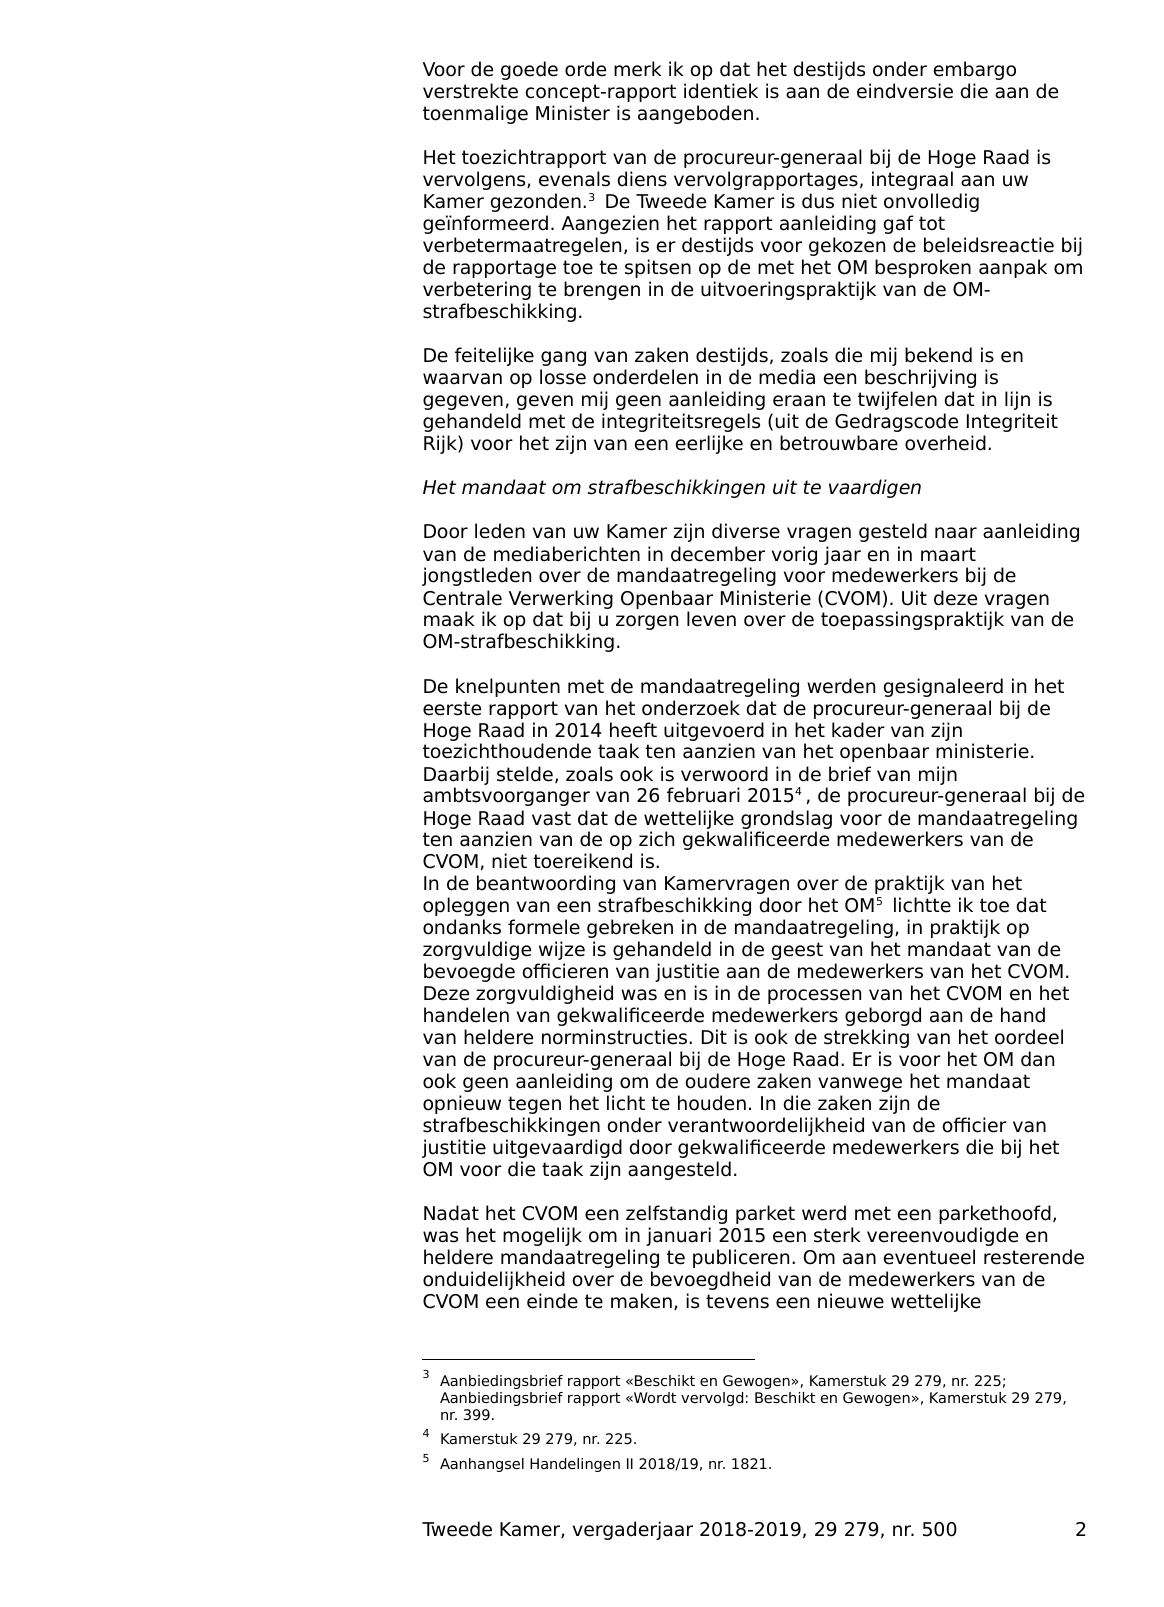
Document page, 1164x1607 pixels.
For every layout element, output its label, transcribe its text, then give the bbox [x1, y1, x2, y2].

text Nadat het CVOM een zelfstandig parket werd met een parkethoofd, was het mogelijk om in januari 2015 een sterk vereenvoudigde en heldere mandaatregeling te publiceren. Om aan eventueel resterende onduidelijkheid over de bevoegdheid van de medewerkers van de CVOM een einde te maken, is tevens een nieuwe wettelijke [422, 1203, 1087, 1313]
subtitle Het mandaat om strafbeschikkingen uit te vaardigen [422, 477, 1087, 499]
text Het toezichtrapport van de procureur-generaal bij de Hoge Raad is vervolgens, evenals diens vervolgrapportages, integraal aan uw Kamer gezonden. De Tweede Kamer is dus niet onvolledig geïnformeerd. Aangezien het rapport aanleiding gaf tot verbetermaatregelen, is er destijds voor gekozen de beleidsreactie bij de rapportage toe te spitsen op de met het OM besproken aanpak om verbetering te brengen in de uitvoeringspraktijk van de OM-strafbeschikking. [422, 147, 1087, 323]
text Door leden van uw Kamer zijn diverse vragen gesteld naar aanleiding van de mediaberichten in december vorig jaar en in maart jongstleden over de mandaatregeling voor medewerkers bij de Centrale Verwerking Openbaar Ministerie (CVOM). Uit deze vragen maak ik op dat bij u zorgen leven over de toepassingspraktijk van de OM-strafbeschikking. [422, 521, 1087, 653]
text Voor de goede orde merk ik op dat het destijds onder embargo verstrekte concept-rapport identiek is aan de eindversie die aan de toenmalige Minister is aangeboden. [422, 59, 1087, 125]
text De knelpunten met de mandaatregeling werden gesignaleerd in het eerste rapport van het onderzoek dat de procureur-generaal bij de Hoge Raad in 2014 heeft uitgevoerd in het kader van zijn toezichthoudende taak ten aanzien van het openbaar ministerie. Daarbij stelde, zoals ook is verwoord in de brief van mijn ambtsvoorganger van 26 februari 2015, de procureur-generaal bij de Hoge Raad vast dat de wettelijke grondslag voor de mandaatregeling ten aanzien van de op zich gekwalificeerde medewerkers van de CVOM, niet toereikend is. [422, 676, 1087, 873]
text Aanhangsel Handelingen II 2018/19, nr. 1821. [422, 1452, 1087, 1474]
text In de beantwoording van Kamervragen over de praktijk van het opleggen van een strafbeschikking door het OM lichtte ik toe dat ondanks formele gebreken in de mandaatregeling, in praktijk op zorgvuldige wijze is gehandeld in de geest van het mandaat van de bevoegde officieren van justitie aan de medewerkers van het CVOM. Deze zorgvuldigheid was en is in de processen van het CVOM en het handelen van gekwalificeerde medewerkers geborgd aan de hand van heldere norminstructies. Dit is ook de strekking van het oordeel van de procureur-generaal bij de Hoge Raad. Er is voor het OM dan ook geen aanleiding om de oudere zaken vanwege het mandaat opnieuw tegen het licht te houden. In die zaken zijn de strafbeschikkingen onder verantwoordelijkheid van de officier van justitie uitgevaardigd door gekwalificeerde medewerkers die bij het OM voor die taak zijn aangesteld. [422, 873, 1087, 1181]
text Aanbiedingsbrief rapport «Beschikt en Gewogen», Kamerstuk 29 279, nr. 225; Aanbiedingsbrief rapport «Wordt vervolgd: Beschikt en Gewogen», Kamerstuk 29 279, nr. 399. [422, 1368, 1087, 1424]
text Kamerstuk 29 279, nr. 225. [422, 1427, 1087, 1449]
text De feitelijke gang van zaken destijds, zoals die mij bekend is en waarvan op losse onderdelen in de media een beschrijving is gegeven, geven mij geen aanleiding eraan te twijfelen dat in lijn is gehandeld met de integriteitsregels (uit de Gedragscode Integriteit Rijk) voor het zijn van een eerlijke en betrouwbare overheid. [422, 345, 1087, 455]
